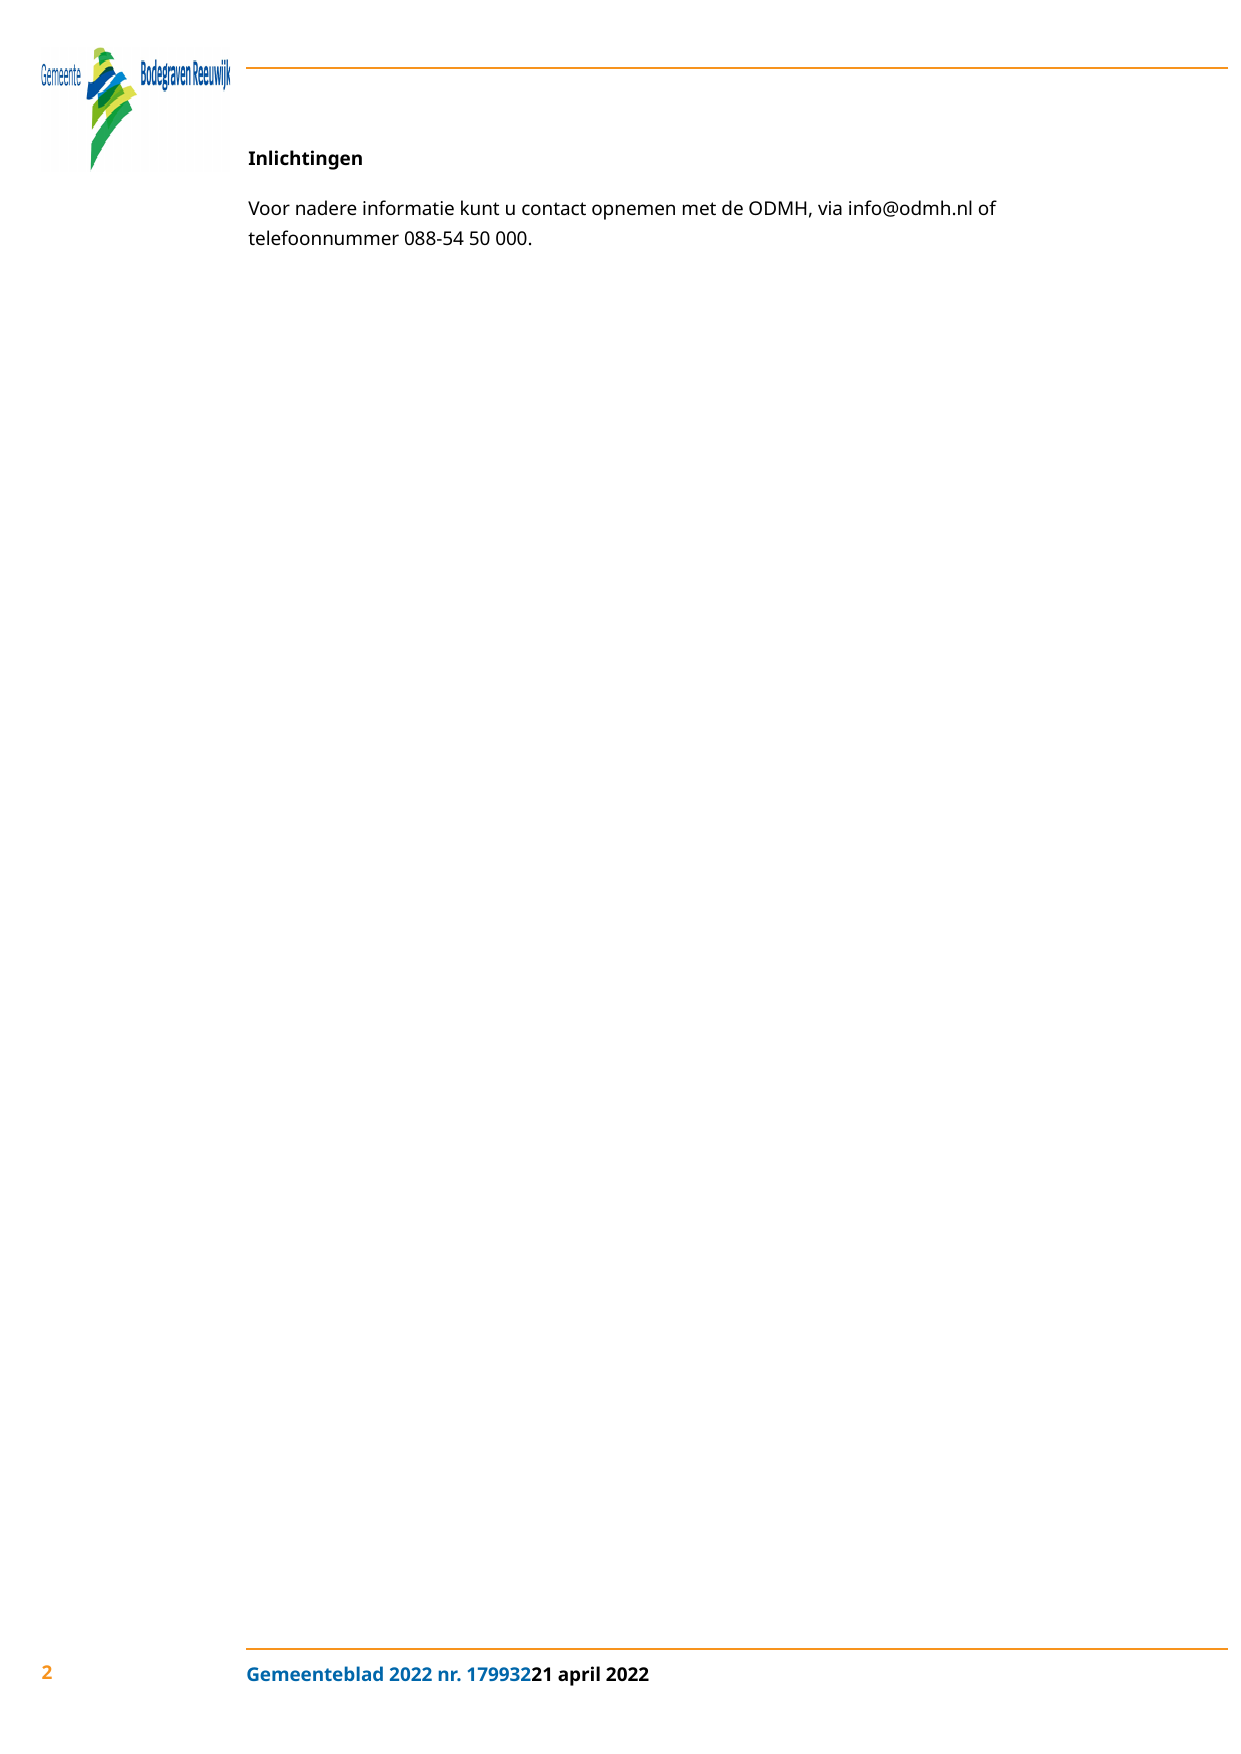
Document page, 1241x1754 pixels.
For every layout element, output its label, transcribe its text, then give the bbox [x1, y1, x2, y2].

text Inlichtingen [248, 145, 1152, 171]
picture [41, 47, 231, 172]
text Voor nadere informatie kunt u contact opnemen met de ODMH, via info@odmh.nl of telefoonnummer 088-54 50 000. [248, 196, 1152, 251]
